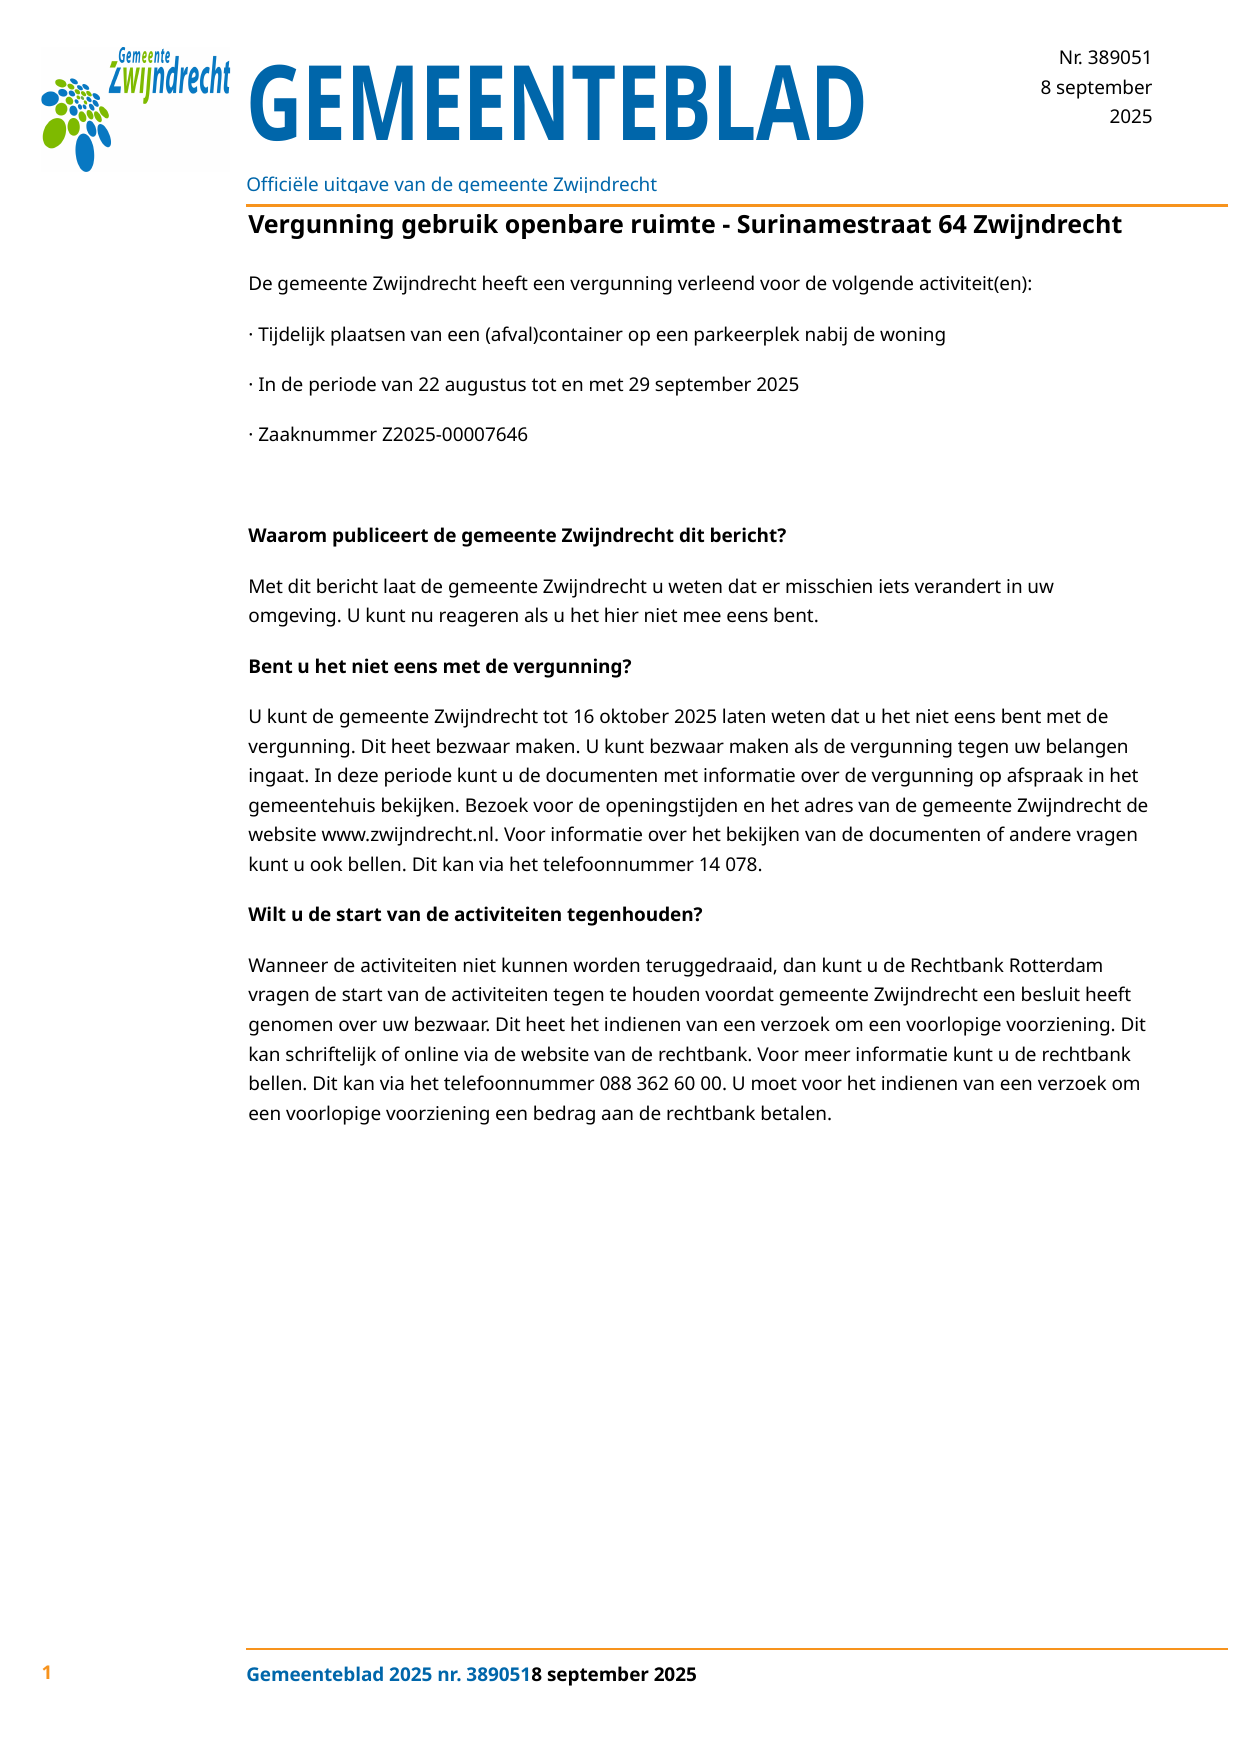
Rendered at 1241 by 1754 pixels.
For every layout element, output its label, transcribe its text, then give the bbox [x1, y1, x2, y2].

text Met dit bericht laat de gemeente Zwijndrecht u weten dat er misschien iets verandert in uw omgeving. U kunt nu reageren als u het hier niet mee eens bent. [248, 573, 1152, 628]
text Bent u het niet eens met de vergunning? [248, 653, 1152, 678]
text Vergunning gebruik openbare ruimte - Surinamestraat 64 Zwijndrecht [248, 207, 1152, 241]
text · Tijdelijk plaatsen van een (afval)container op een parkeerplek nabij de woning [248, 321, 1152, 346]
text U kunt de gemeente Zwijndrecht tot 16 oktober 2025 laten weten dat u het niet eens bent met de vergunning. Dit heet bezwaar maken. U kunt bezwaar maken als de vergunning tegen uw belangen ingaat. In deze periode kunt u de documenten met informatie over de vergunning op afspraak in het gemeentehuis bekijken. Bezoek voor de openingstijden en het adres van de gemeente Zwijndrecht de website www.zwijndrecht.nl. Voor informatie over het bekijken van de documenten of andere vragen kunt u ook bellen. Dit kan via het telefoonnummer 14 078. [248, 703, 1152, 877]
text · In de periode van 22 augustus tot en met 29 september 2025 [248, 371, 1152, 397]
text Wilt u de start van de activiteiten tegenhouden? [248, 902, 1152, 927]
text De gemeente Zwijndrecht heeft een vergunning verleend voor de volgende activiteit(en): [248, 270, 1152, 296]
text Wanneer de activiteiten niet kunnen worden teruggedraaid, dan kunt u de Rechtbank Rotterdam vragen de start van de activiteiten tegen te houden voordat gemeente Zwijndrecht een besluit heeft genomen over uw bezwaar. Dit heet het indienen van een verzoek om een voorlopige voorziening. Dit kan schriftelijk of online via de website van de rechtbank. Voor meer informatie kunt u de rechtbank bellen. Dit kan via het telefoonnummer 088 362 60 00. U moet voor het indienen van een verzoek om een voorlopige voorziening een bedrag aan de rechtbank betalen. [248, 952, 1152, 1126]
picture [41, 47, 231, 172]
text · Zaaknummer Z2025-00007646 [248, 422, 1152, 447]
text Waarom publiceert de gemeente Zwijndrecht dit bericht? [248, 522, 1152, 548]
